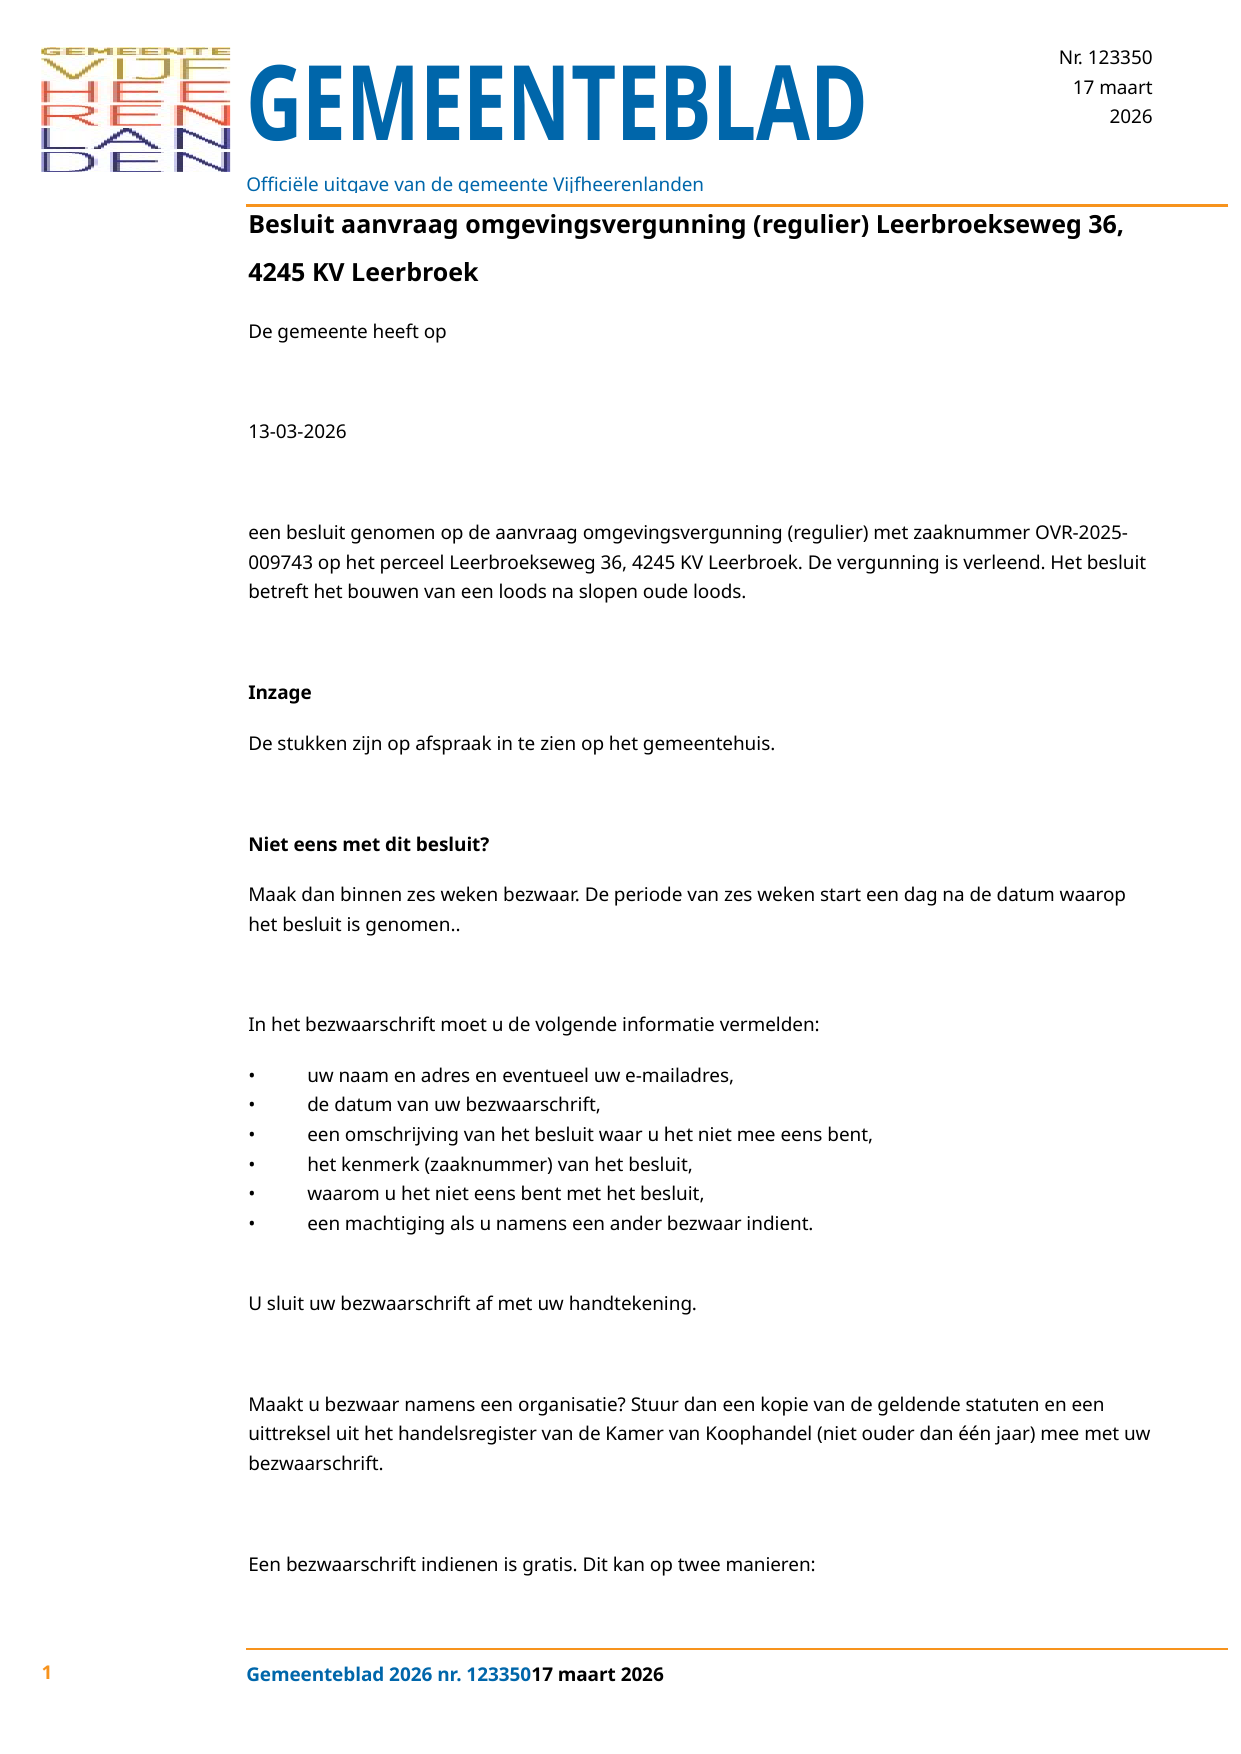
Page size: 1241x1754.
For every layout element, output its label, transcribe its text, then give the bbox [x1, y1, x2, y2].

list een omschrijving van het besluit waar u het niet mee eens bent, [248, 1121, 1152, 1147]
text De stukken zijn op afspraak in te zien op het gemeentehuis. [248, 730, 1152, 756]
text U sluit uw bezwaarschrift af met uw handtekening. [248, 1290, 1152, 1316]
text Niet eens met dit besluit? [248, 831, 1152, 857]
text Besluit aanvraag omgevingsvergunning (regulier) Leerbroekseweg 36, 4245 KV Leerbroek [248, 207, 1152, 288]
list uw naam en adres en eventueel uw e-mailadres, [248, 1062, 1152, 1088]
text een besluit genomen op de aanvraag omgevingsvergunning (regulier) met zaaknummer OVR-2025-009743 op het perceel Leerbroekseweg 36, 4245 KV Leerbroek. De vergunning is verleend. Het besluit betreft het bouwen van een loods na slopen oude loods. [248, 519, 1152, 604]
text 13-03-2026 [248, 419, 1152, 444]
text Maakt u bezwaar namens een organisatie? Stuur dan een kopie van de geldende statuten en een uittreksel uit het handelsregister van de Kamer van Koophandel (niet ouder dan één jaar) mee met uw bezwaarschrift. [248, 1391, 1152, 1476]
list waarom u het niet eens bent met het besluit, [248, 1180, 1152, 1206]
list het kenmerk (zaaknummer) van het besluit, [248, 1151, 1152, 1177]
text Een bezwaarschrift indienen is gratis. Dit kan op twee manieren: [248, 1551, 1152, 1577]
text De gemeente heeft op [248, 318, 1152, 344]
text Maak dan binnen zes weken bezwaar. De periode van zes weken start een dag na de datum waarop het besluit is genomen.. [248, 881, 1152, 937]
picture [41, 47, 231, 172]
text In het bezwaarschrift moet u de volgende informatie vermelden: [248, 1012, 1152, 1037]
list de datum van uw bezwaarschrift, [248, 1092, 1152, 1117]
text Inzage [248, 679, 1152, 705]
list een machtiging als u namens een ander bezwaar indient. [248, 1210, 1152, 1236]
